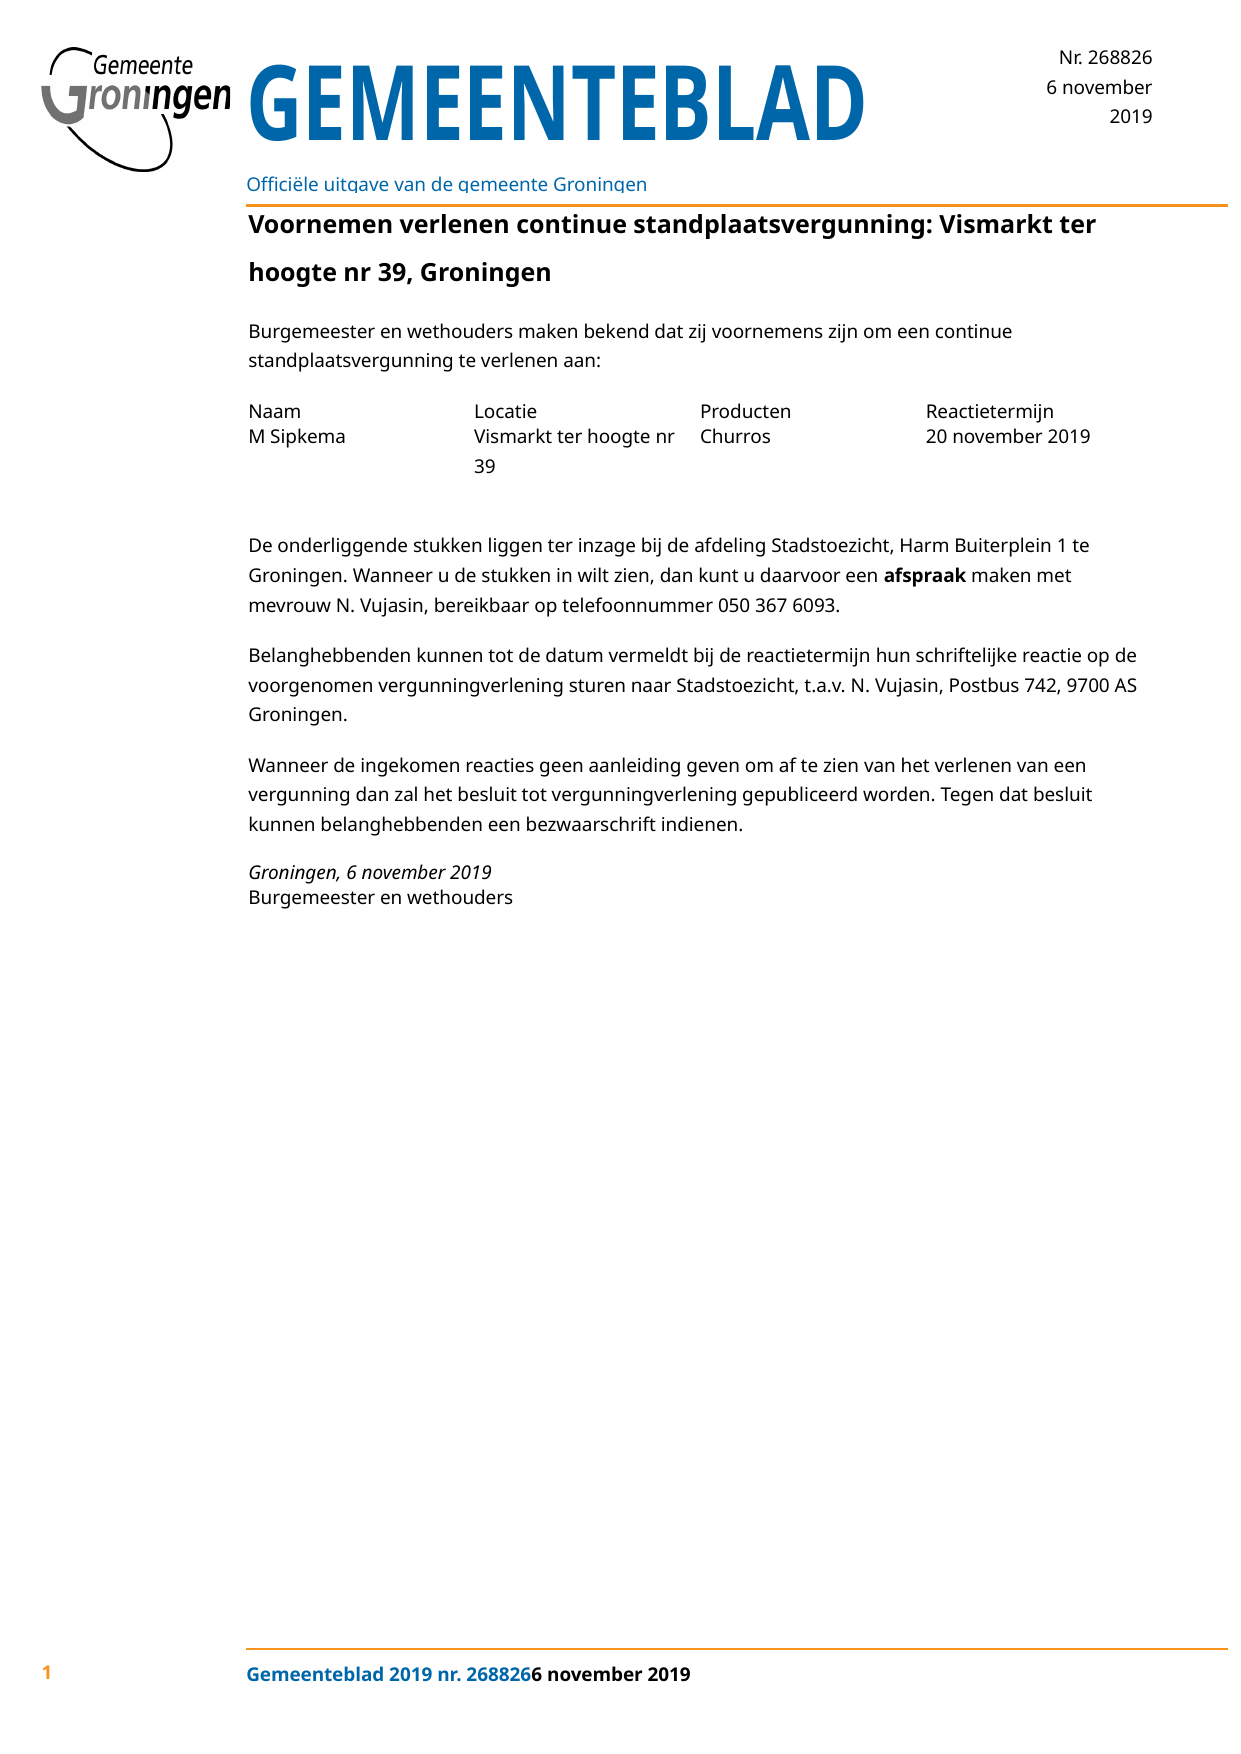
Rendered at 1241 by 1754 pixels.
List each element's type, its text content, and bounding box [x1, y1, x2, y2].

picture [41, 47, 231, 172]
text Burgemeester en wethouders maken bekend dat zij voornemens zijn om een continue standplaatsvergunning te verlenen aan: [248, 318, 1152, 373]
table_header Naam [248, 398, 474, 424]
text Belanghebbenden kunnen tot de datum vermeldt bij de reactietermijn hun schriftelijke reactie op de voorgenomen vergunningverlening sturen naar Stadstoezicht, t.a.v. N. Vujasin, Postbus 742, 9700 AS Groningen. [248, 642, 1152, 727]
table_cell Churros [700, 424, 926, 479]
table_cell Vismarkt ter hoogte nr 39 [474, 424, 700, 479]
text Burgemeester en wethouders [248, 884, 1152, 910]
text Groningen, 6 november 2019 [248, 859, 1152, 884]
text Voornemen verlenen continue standplaatsvergunning: Vismarkt ter hoogte nr 39, Groningen [248, 207, 1152, 288]
table_header Locatie [474, 398, 700, 424]
table_cell M Sipkema [248, 424, 474, 479]
table_header Producten [700, 398, 926, 424]
table_header Reactietermijn [926, 398, 1152, 424]
table_cell 20 november 2019 [926, 424, 1152, 479]
text De onderliggende stukken liggen ter inzage bij de afdeling Stadstoezicht, Harm Buiterplein 1 te Groningen. Wanneer u de stukken in wilt zien, dan kunt u daarvoor een afspraak maken met mevrouw N. Vujasin, bereikbaar op telefoonnummer 050 367 6093. [248, 533, 1152, 618]
text Wanneer de ingekomen reacties geen aanleiding geven om af te zien van het verlenen van een vergunning dan zal het besluit tot vergunningverlening gepubliceerd worden. Tegen dat besluit kunnen belanghebbenden een bezwaarschrift indienen. [248, 752, 1152, 837]
